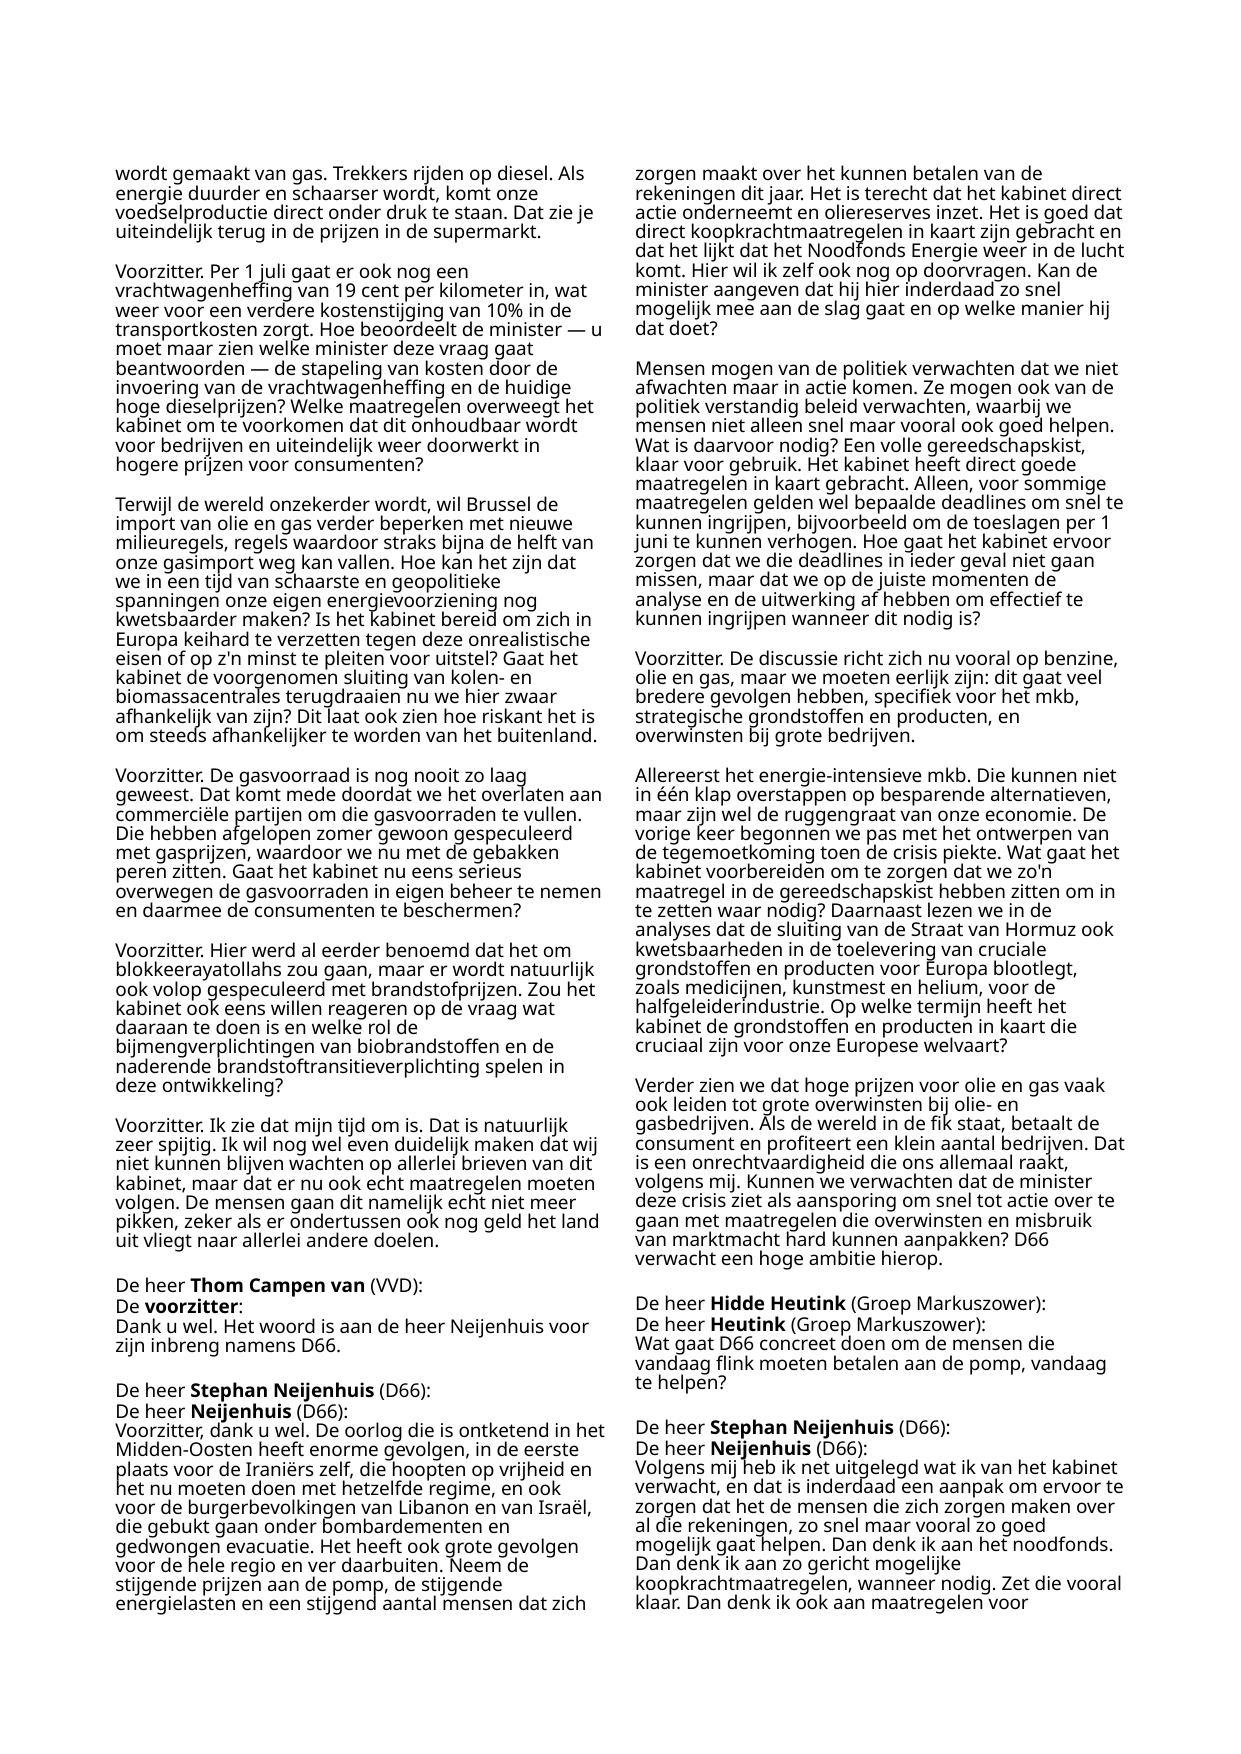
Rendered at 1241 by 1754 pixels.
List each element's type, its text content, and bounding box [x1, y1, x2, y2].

text Voorzitter. Hier werd al eerder benoemd dat het om blokkeerayatollahs zou gaan, maar er wordt natuurlijk ook volop gespeculeerd met brandstofprijzen. Zou het kabinet ook eens willen reageren op de vraag wat daaraan te doen is en welke rol de bijmengverplichtingen van biobrandstoffen en de naderende brandstoftransitieverplichting spelen in deze ontwikkeling? [115, 942, 605, 1096]
text De voorzitter: [115, 1298, 605, 1318]
text Voorzitter. Per 1 juli gaat er ook nog een vrachtwagenheffing van 19 cent per kilometer in, wat weer voor een verdere kostenstijging van 10% in de transportkosten zorgt. Hoe beoordeelt de minister — u moet maar zien welke minister deze vraag gaat beantwoorden — de stapeling van kosten door de invoering van de vrachtwagenheffing en de huidige hoge dieselprijzen? Welke maatregelen overweegt het kabinet om te voorkomen dat dit onhoudbaar wordt voor bedrijven en uiteindelijk weer doorwerkt in hogere prijzen voor consumenten? [115, 263, 605, 475]
text Voorzitter. De gasvoorraad is nog nooit zo laag geweest. Dat komt mede doordat we het overlaten aan commerciële partijen om die gasvoorraden te vullen. Die hebben afgelopen zomer gewoon gespeculeerd met gasprijzen, waardoor we nu met de gebakken peren zitten. Gaat het kabinet nu eens serieus overwegen de gasvoorraden in eigen beheer te nemen en daarmee de consumenten te beschermen? [115, 767, 605, 921]
text De heer Heutink (Groep Markuszower): [635, 1316, 1125, 1335]
text De heer Neijenhuis (D66): [635, 1440, 1125, 1459]
text Volgens mij heb ik net uitgelegd wat ik van het kabinet verwacht, en dat is inderdaad een aanpak om ervoor te zorgen dat het de mensen die zich zorgen maken over al die rekeningen, zo snel maar vooral zo goed mogelijk gaat helpen. Dan denk ik aan het noodfonds. Dan denk ik aan zo gericht mogelijke koopkrachtmaatregelen, wanneer nodig. Zet die vooral klaar. Dan denk ik ook aan maatregelen voor [635, 1459, 1125, 1613]
text Dank u wel. Het woord is aan de heer Neijenhuis voor zijn inbreng namens D66. [115, 1318, 605, 1356]
text Voorzitter. De discussie richt zich nu vooral op benzine, olie en gas, maar we moeten eerlijk zijn: dit gaat veel bredere gevolgen hebben, specifiek voor het mkb, strategische grondstoffen en producten, en overwinsten bij grote bedrijven. [635, 650, 1125, 746]
text Verder zien we dat hoge prijzen voor olie en gas vaak ook leiden tot grote overwinsten bij olie- en gasbedrijven. Als de wereld in de fik staat, betaalt de consument en profiteert een klein aantal bedrijven. Dat is een onrechtvaardigheid die ons allemaal raakt, volgens mij. Kunnen we verwachten dat de minister deze crisis ziet als aansporing om snel tot actie over te gaan met maatregelen die overwinsten en misbruik van marktmacht hard kunnen aanpakken? D66 verwacht een hoge ambitie hierop. [635, 1077, 1125, 1269]
text De heer Stephan Neijenhuis (D66): [115, 1377, 605, 1403]
text Terwijl de wereld onzekerder wordt, wil Brussel de import van olie en gas verder beperken met nieuwe milieuregels, regels waardoor straks bijna de helft van onze gasimport weg kan vallen. Hoe kan het zijn dat we in een tijd van schaarste en geopolitieke spanningen onze eigen energievoorziening nog kwetsbaarder maken? Is het kabinet bereid om zich in Europa keihard te verzetten tegen deze onrealistische eisen of op z'n minst te pleiten voor uitstel? Gaat het kabinet de voorgenomen sluiting van kolen- en biomassacentrales terugdraaien nu we hier zwaar afhankelijk van zijn? Dit laat ook zien hoe riskant het is om steeds afhankelijker te worden van het buitenland. [115, 496, 605, 746]
text Wat gaat D66 concreet doen om de mensen die vandaag flink moeten betalen aan de pomp, vandaag te helpen? [635, 1335, 1125, 1393]
text De heer Neijenhuis (D66): [115, 1403, 605, 1422]
text De heer Thom Campen van (VVD): [115, 1273, 605, 1298]
text wordt gemaakt van gas. Trekkers rijden op diesel. Als energie duurder en schaarser wordt, komt onze voedselproductie direct onder druk te staan. Dat zie je uiteindelijk terug in de prijzen in de supermarkt. [115, 165, 605, 242]
text Mensen mogen van de politiek verwachten dat we niet afwachten maar in actie komen. Ze mogen ook van de politiek verstandig beleid verwachten, waarbij we mensen niet alleen snel maar vooral ook goed helpen. Wat is daarvoor nodig? Een volle gereedschapskist, klaar voor gebruik. Het kabinet heeft direct goede maatregelen in kaart gebracht. Alleen, voor sommige maatregelen gelden wel bepaalde deadlines om snel te kunnen ingrijpen, bijvoorbeeld om de toeslagen per 1 juni te kunnen verhogen. Hoe gaat het kabinet ervoor zorgen dat we die deadlines in ieder geval niet gaan missen, maar dat we op de juiste momenten de analyse en de uitwerking af hebben om effectief te kunnen ingrijpen wanneer dit nodig is? [635, 359, 1125, 629]
text zorgen maakt over het kunnen betalen van de rekeningen dit jaar. Het is terecht dat het kabinet direct actie onderneemt en oliereserves inzet. Het is goed dat direct koopkrachtmaatregelen in kaart zijn gebracht en dat het lijkt dat het Noodfonds Energie weer in de lucht komt. Hier wil ik zelf ook nog op doorvragen. Kan de minister aangeven dat hij hier inderdaad zo snel mogelijk mee aan de slag gaat en op welke manier hij dat doet? [635, 165, 1125, 339]
text Voorzitter, dank u wel. De oorlog die is ontketend in het Midden-Oosten heeft enorme gevolgen, in de eerste plaats voor de Iraniërs zelf, die hoopten op vrijheid en het nu moeten doen met hetzelfde regime, en ook voor de burgerbevolkingen van Libanon en van Israël, die gebukt gaan onder bombardementen en gedwongen evacuatie. Het heeft ook grote gevolgen voor de hele regio en ver daarbuiten. Neem de stijgende prijzen aan de pomp, de stijgende energielasten en een stijgend aantal mensen dat zich [115, 1422, 605, 1615]
text Allereerst het energie-intensieve mkb. Die kunnen niet in één klap overstappen op besparende alternatieven, maar zijn wel de ruggengraat van onze economie. De vorige keer begonnen we pas met het ontwerpen van de tegemoetkoming toen de crisis piekte. Wat gaat het kabinet voorbereiden om te zorgen dat we zo'n maatregel in de gereedschapskist hebben zitten om in te zetten waar nodig? Daarnaast lezen we in de analyses dat de sluiting van de Straat van Hormuz ook kwetsbaarheden in de toelevering van cruciale grondstoffen en producten voor Europa blootlegt, zoals medicijnen, kunstmest en helium, voor de halfgeleiderindustrie. Op welke termijn heeft het kabinet de grondstoffen en producten in kaart die cruciaal zijn voor onze Europese welvaart? [635, 767, 1125, 1056]
text De heer Hidde Heutink (Groep Markuszower): [635, 1290, 1125, 1316]
text De heer Stephan Neijenhuis (D66): [635, 1414, 1125, 1440]
text Voorzitter. Ik zie dat mijn tijd om is. Dat is natuurlijk zeer spijtig. Ik wil nog wel even duidelijk maken dat wij niet kunnen blijven wachten op allerlei brieven van dit kabinet, maar dat er nu ook echt maatregelen moeten volgen. De mensen gaan dit namelijk echt niet meer pikken, zeker als er ondertussen ook nog geld het land uit vliegt naar allerlei andere doelen. [115, 1117, 605, 1252]
